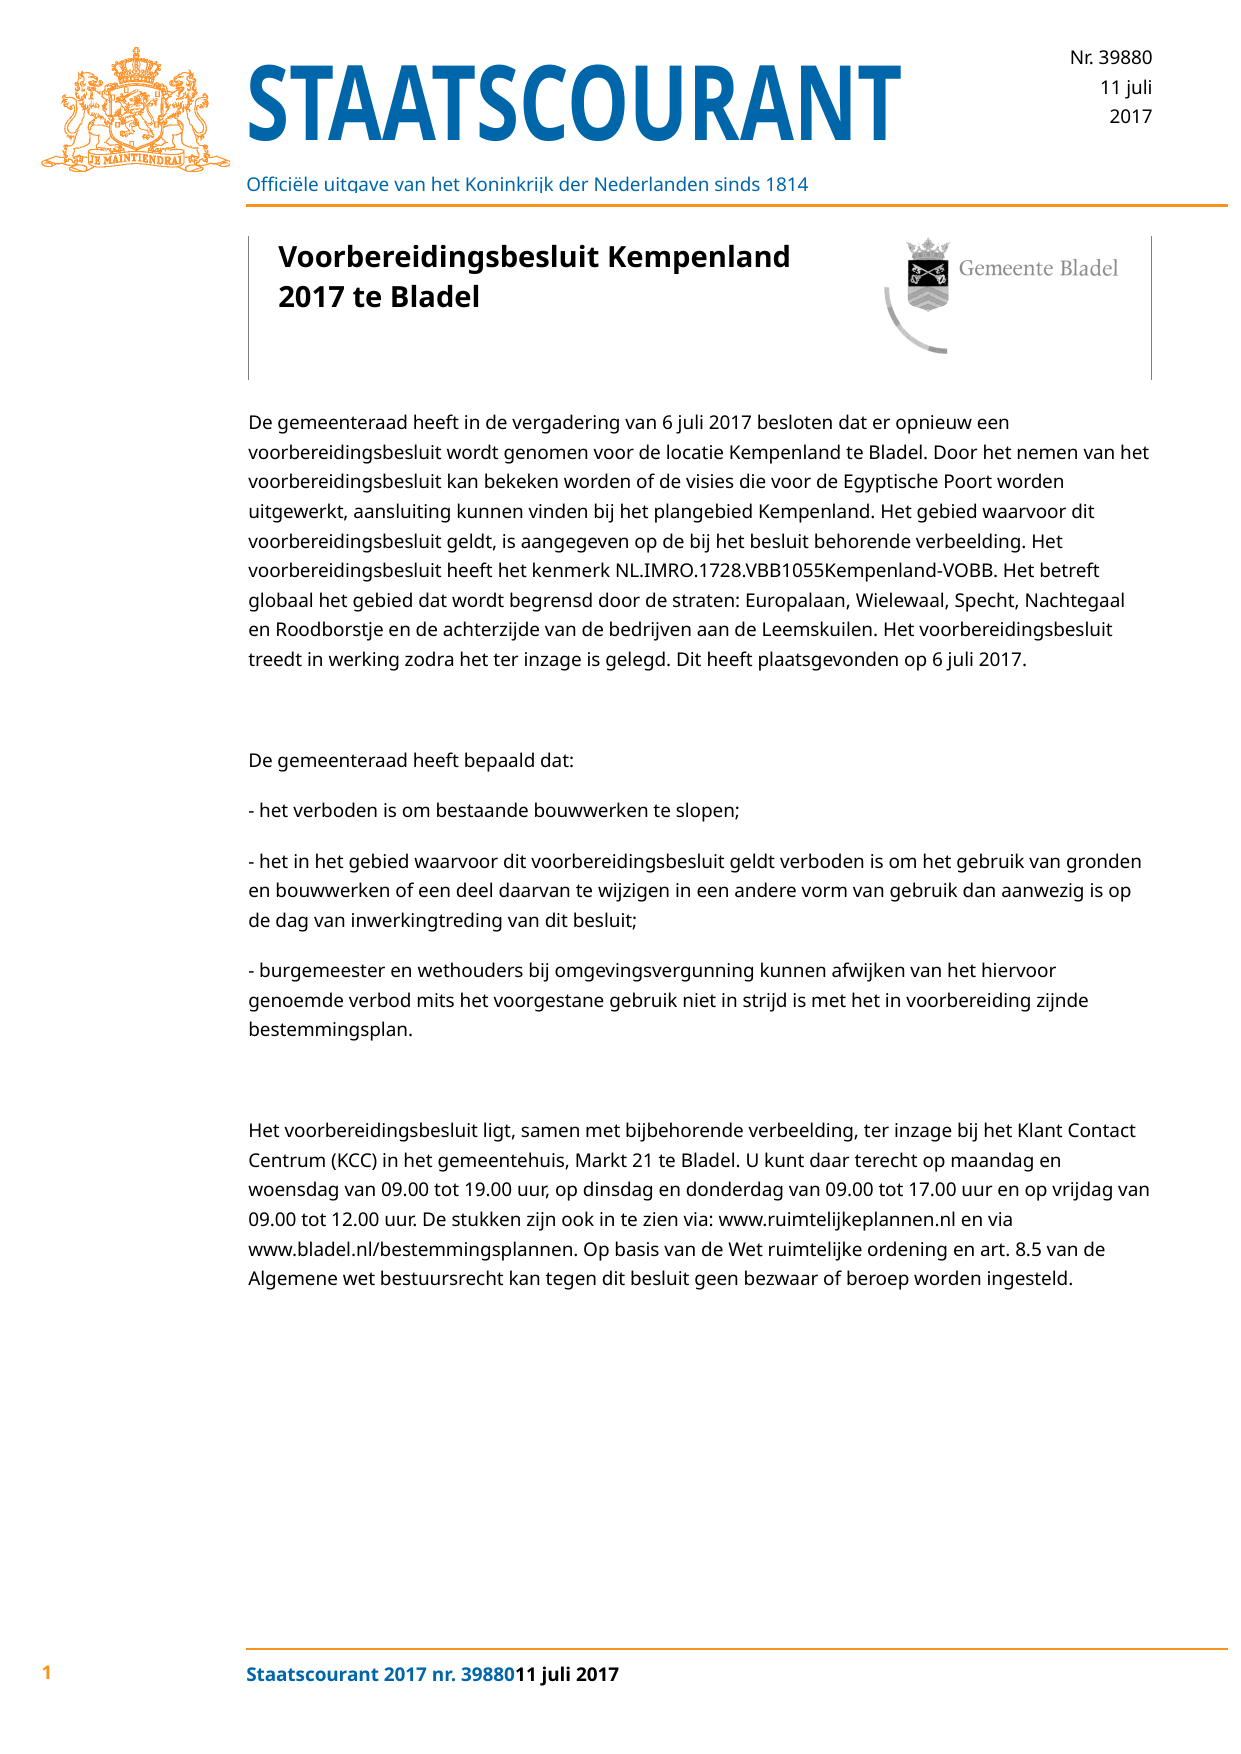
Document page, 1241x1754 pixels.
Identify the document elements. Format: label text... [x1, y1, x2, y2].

text De gemeenteraad heeft in de vergadering van 6 juli 2017 besloten dat er opnieuw een voorbereidingsbesluit wordt genomen voor de locatie Kempenland te Bladel. Door het nemen van het voorbereidingsbesluit kan bekeken worden of de visies die voor de Egyptische Poort worden uitgewerkt, aansluiting kunnen vinden bij het plangebied Kempenland. Het gebied waarvoor dit voorbereidingsbesluit geldt, is aangegeven op de bij het besluit behorende verbeelding. Het voorbereidingsbesluit heeft het kenmerk NL.IMRO.1728.VBB1055Kempenland-VOBB. Het betreft globaal het gebied dat wordt begrensd door de straten: Europalaan, Wielewaal, Specht, Nachtegaal en Roodborstje en de achterzijde van de bedrijven aan de Leemskuilen. Het voorbereidingsbesluit treedt in werking zodra het ter inzage is gelegd. Dit heeft plaatsgevonden op 6 juli 2017. [248, 409, 1152, 672]
picture [882, 236, 1119, 355]
table_header [850, 236, 1151, 380]
text - het in het gebied waarvoor dit voorbereidingsbesluit geldt verboden is om het gebruik van gronden en bouwwerken of een deel daarvan te wijzigen in een andere vorm van gebruik dan aanwezig is op de dag van inwerkingtreding van dit besluit; [248, 848, 1152, 933]
text - burgemeester en wethouders bij omgevingsvergunning kunnen afwijken van het hiervoor genoemde verbod mits het voorgestane gebruik niet in strijd is met het in voorbereiding zijnde bestemmingsplan. [248, 957, 1152, 1042]
text - het verboden is om bestaande bouwwerken te slopen; [248, 797, 1152, 823]
text De gemeenteraad heeft bepaald dat: [248, 747, 1152, 773]
table_header Voorbereidingsbesluit Kempenland 2017 te Bladel [249, 236, 850, 380]
text Het voorbereidingsbesluit ligt, samen met bijbehorende verbeelding, ter inzage bij het Klant Contact Centrum (KCC) in het gemeentehuis, Markt 21 te Bladel. U kunt daar terecht op maandag en woensdag van 09.00 tot 19.00 uur, op dinsdag en donderdag van 09.00 tot 17.00 uur en op vrijdag van 09.00 tot 12.00 uur. De stukken zijn ook in te zien via: www.ruimtelijkeplannen.nl en via www.bladel.nl/bestemmingsplannen. Op basis van de Wet ruimtelijke ordening en art. 8.5 van de Algemene wet bestuursrecht kan tegen dit besluit geen bezwaar of beroep worden ingesteld. [248, 1117, 1152, 1291]
picture [41, 47, 231, 172]
